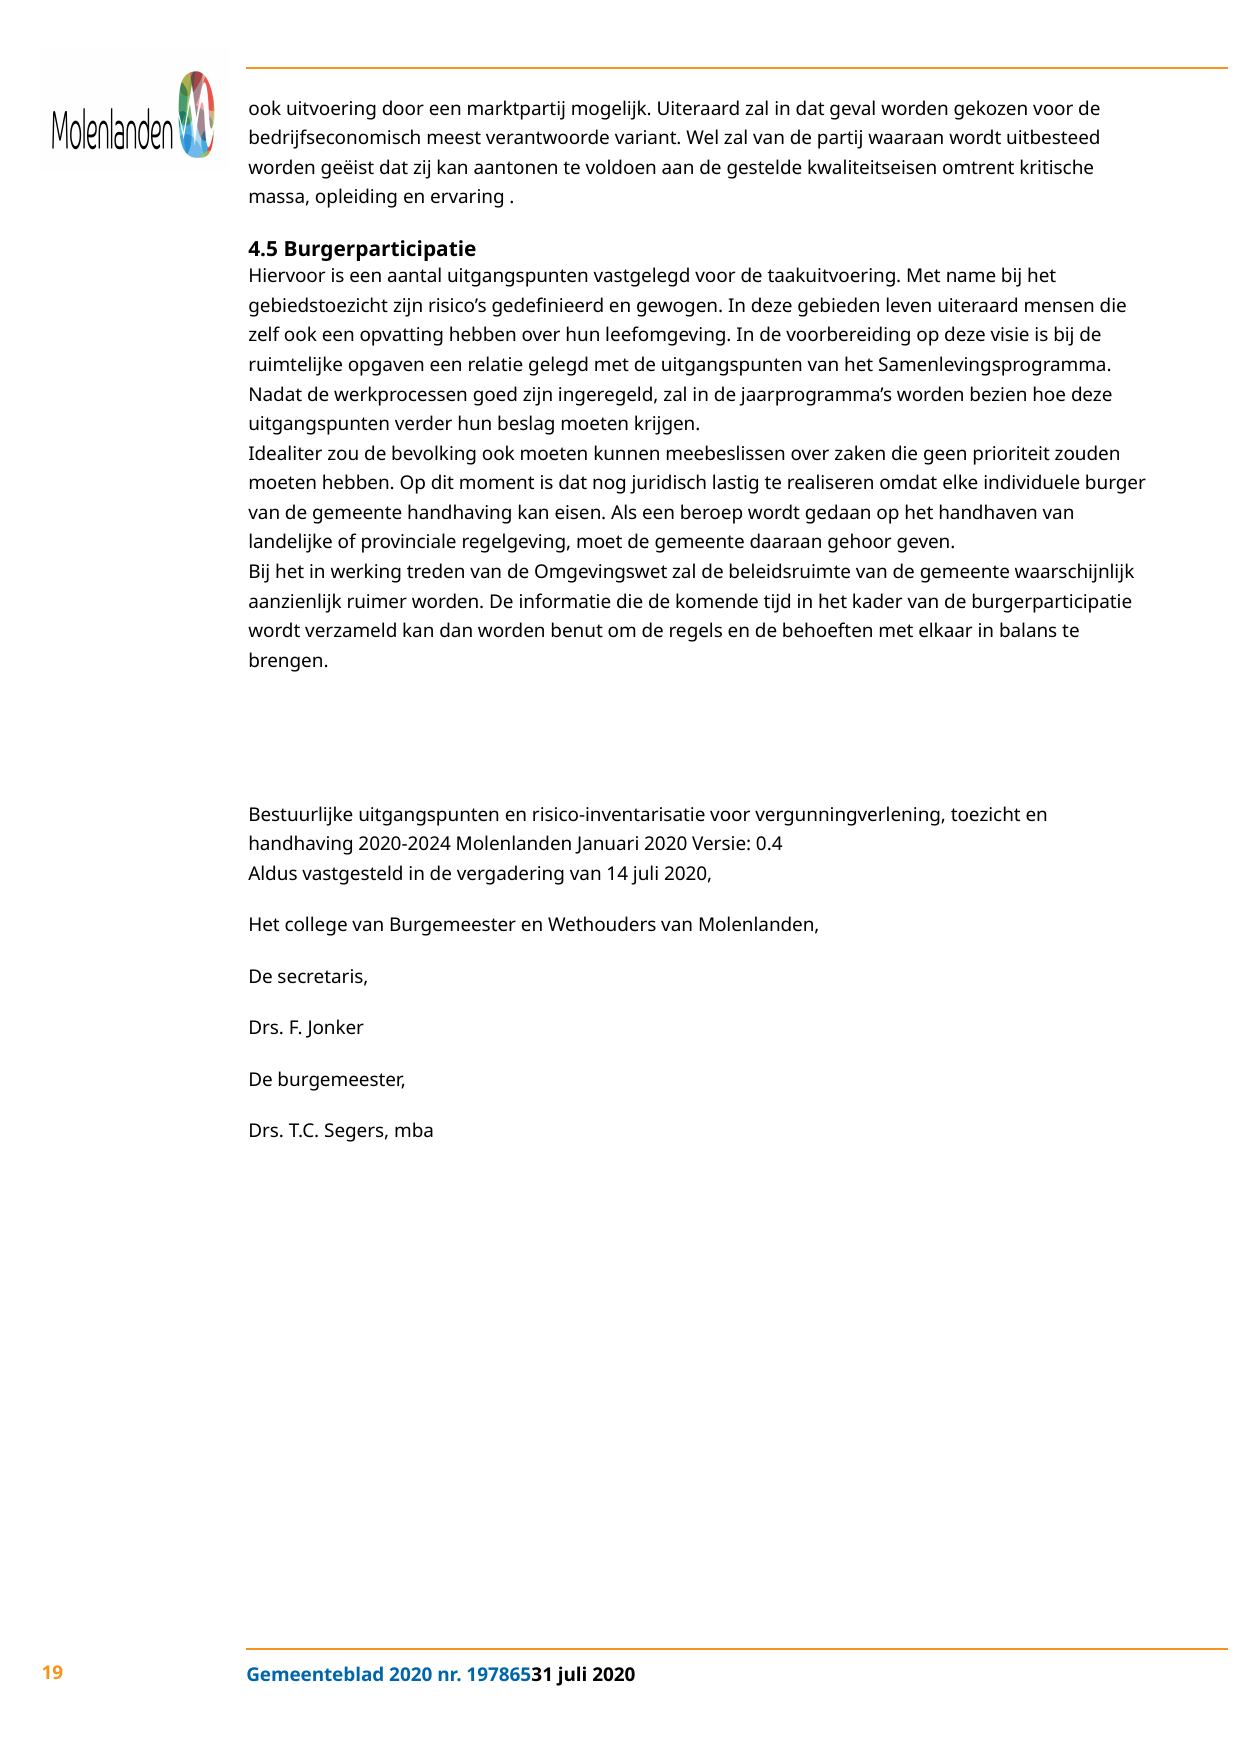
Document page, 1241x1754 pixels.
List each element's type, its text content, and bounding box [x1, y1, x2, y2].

text ook uitvoering door een marktpartij mogelijk. Uiteraard zal in dat geval worden gekozen voor de bedrijfseconomisch meest verantwoorde variant. Wel zal van de partij waaraan wordt uitbesteed worden geëist dat zij kan aantonen te voldoen aan de gestelde kwaliteitseisen omtrent kritische massa, opleiding en ervaring . [248, 95, 1152, 209]
text Bij het in werking treden van de Omgevingswet zal de beleidsruimte van de gemeente waarschijnlijk aanzienlijk ruimer worden. De informatie die de komende tijd in het kader van de burgerparticipatie wordt verzameld kan dan worden benut om de regels en de behoeften met elkaar in balans te brengen. [248, 558, 1152, 673]
text De burgemeester, [248, 1066, 1152, 1092]
text 4.5 Burgerparticipatie [248, 234, 1152, 262]
text Bestuurlijke uitgangspunten en risico-inventarisatie voor vergunningverlening, toezicht en handhaving 2020-2024 Molenlanden Januari 2020 Versie: 0.4 [248, 801, 1152, 856]
text Drs. F. Jonker [248, 1014, 1152, 1040]
text Drs. T.C. Segers, mba [248, 1117, 1152, 1143]
text Nadat de werkprocessen goed zijn ingeregeld, zal in de jaarprogramma’s worden bezien hoe deze uitgangspunten verder hun beslag moeten krijgen. [248, 381, 1152, 436]
text Aldus vastgesteld in de vergadering van 14 juli 2020, [248, 860, 1152, 886]
text Hiervoor is een aantal uitgangspunten vastgelegd voor de taakuitvoering. Met name bij het gebiedstoezicht zijn risico’s gedefinieerd en gewogen. In deze gebieden leven uiteraard mensen die zelf ook een opvatting hebben over hun leefomgeving. In de voorbereiding op deze visie is bij de ruimtelijke opgaven een relatie gelegd met de uitgangspunten van het Samenlevingsprogramma. [248, 262, 1152, 377]
text Het college van Burgemeester en Wethouders van Molenlanden, [248, 912, 1152, 937]
text Idealiter zou de bevolking ook moeten kunnen meebeslissen over zaken die geen prioriteit zouden moeten hebben. Op dit moment is dat nog juridisch lastig te realiseren omdat elke individuele burger van de gemeente handhaving kan eisen. Als een beroep wordt gedaan op het handhaven van landelijke of provinciale regelgeving, moet de gemeente daaraan gehoor geven. [248, 440, 1152, 554]
text De secretaris, [248, 963, 1152, 989]
picture [41, 47, 231, 172]
